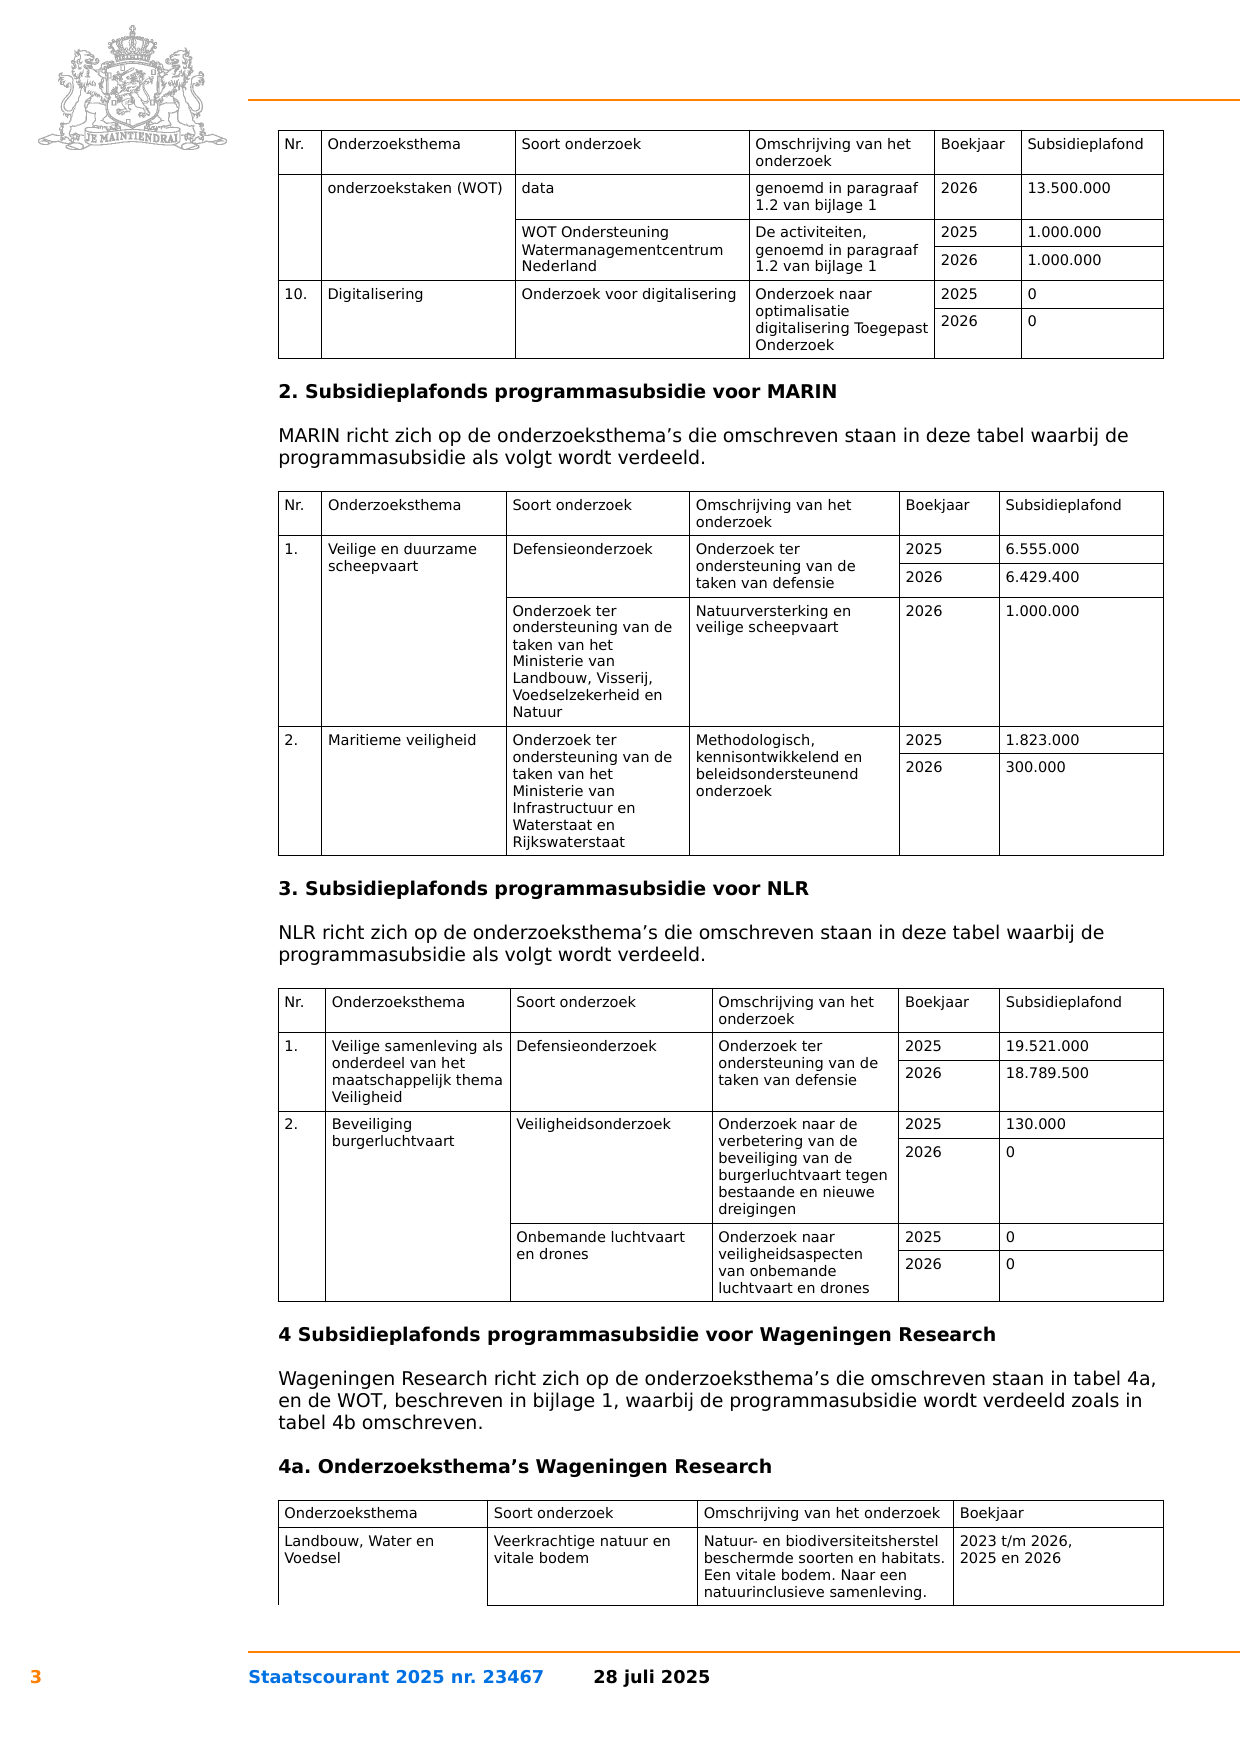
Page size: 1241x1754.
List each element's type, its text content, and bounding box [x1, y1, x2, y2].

table_cell 18.789.500 [1000, 1061, 1163, 1111]
table_header Onderzoeksthema [326, 989, 510, 1032]
table_cell 2023 t/m 2026, 2025 en 2026 [954, 1528, 1163, 1605]
table_cell Veiligheidsonderzoek [511, 1112, 712, 1223]
table_cell Methodologisch, kennisontwikkelend en beleidsondersteunend onderzoek [690, 727, 899, 855]
table_cell 2025 [935, 281, 1021, 307]
table_header Boekjaar [900, 492, 999, 535]
table_cell Defensieonderzoek [507, 536, 689, 597]
table_cell 2. [279, 727, 321, 855]
table_cell WOT Ondersteuning Watermanagementcentrum Nederland [516, 220, 749, 280]
table_cell 2025 [900, 727, 999, 753]
table_cell 0 [1022, 309, 1163, 358]
table_cell 1.000.000 [1000, 598, 1163, 726]
table_cell 130.000 [1000, 1112, 1163, 1138]
table_header Boekjaar [899, 989, 999, 1032]
table_cell 2025 [899, 1224, 999, 1250]
table_cell 2026 [899, 1251, 999, 1301]
table_cell Natuurversterking en veilige scheepvaart [690, 598, 899, 726]
table_cell Defensieonderzoek [511, 1033, 712, 1111]
table_header Omschrijving van het onderzoek [713, 989, 898, 1032]
table_header Nr. [279, 131, 321, 174]
text NLR richt zich op de onderzoeksthema’s die omschreven staan in deze tabel waarbij de programmasubsidie als volgt wordt verdeeld. [278, 922, 1163, 966]
table_cell Onderzoek ter ondersteuning van de taken van defensie [690, 536, 899, 597]
table_cell Onderzoek naar de verbetering van de beveiliging van de burgerluchtvaart tegen bestaande en nieuwe dreigingen [713, 1112, 898, 1223]
table_header Boekjaar [935, 131, 1021, 174]
table_cell Veilige en duurzame scheepvaart [322, 536, 506, 726]
table_header Onderzoeksthema [322, 131, 515, 174]
table_cell 0 [1000, 1224, 1163, 1250]
table_header Soort onderzoek [488, 1501, 697, 1527]
table_cell Veilige samenleving als onderdeel van het maatschappelijk thema Veiligheid [326, 1033, 510, 1111]
table_cell 10. [279, 281, 321, 358]
table_header Soort onderzoek [516, 131, 749, 174]
table_cell onderzoekstaken (WOT) [322, 175, 515, 280]
table_cell 1.000.000 [1022, 247, 1163, 280]
table_cell 6.555.000 [1000, 536, 1163, 563]
subtitle 4a. Onderzoeksthema’s Wageningen Research [278, 1456, 1163, 1478]
table_cell 2026 [900, 598, 999, 726]
table_cell 2026 [899, 1061, 999, 1111]
table_cell Maritieme veiligheid [322, 727, 506, 855]
table_header Nr. [279, 989, 325, 1032]
table_cell 300.000 [1000, 754, 1163, 855]
table_cell Onderzoek naar veiligheidsaspecten van onbemande luchtvaart en drones [713, 1224, 898, 1301]
table_cell Digitalisering [322, 281, 515, 358]
table_header Onderzoeksthema [322, 492, 506, 535]
table_cell 2025 [899, 1033, 999, 1059]
table_cell 2026 [935, 247, 1021, 280]
table_header Subsidieplafond [1022, 131, 1163, 174]
table_cell 0 [1022, 281, 1163, 307]
table_cell 1. [279, 1033, 325, 1111]
table_cell 2026 [899, 1139, 999, 1223]
text Wageningen Research richt zich op de onderzoeksthema’s die omschreven staan in tabel 4a, en de WOT, beschreven in bijlage 1, waarbij de programmasubsidie wordt verdeeld zoals in tabel 4b omschreven. [278, 1368, 1163, 1434]
table_cell De activiteiten, genoemd in paragraaf 1.2 van bijlage 1 [750, 220, 934, 280]
table_cell [279, 175, 321, 280]
table_cell Onderzoek ter ondersteuning van de taken van het Ministerie van Landbouw, Visserij, Voedselzekerheid en Natuur [507, 598, 689, 726]
table_header Omschrijving van het onderzoek [750, 131, 934, 174]
table_header Soort onderzoek [511, 989, 712, 1032]
table_header Subsidieplafond [1000, 989, 1163, 1032]
table_cell 2. [279, 1112, 325, 1301]
table_cell genoemd in paragraaf 1.2 van bijlage 1 [750, 175, 934, 219]
table_cell 6.429.400 [1000, 564, 1163, 597]
table_header Boekjaar [954, 1501, 1163, 1527]
table_cell 1. [279, 536, 321, 726]
table_cell Onderzoek naar optimalisatie digitalisering Toegepast Onderzoek [750, 281, 934, 358]
table_cell Natuur- en biodiversiteitsherstel beschermde soorten en habitats. Een vitale bodem. Naar een natuurinclusieve samenleving. [698, 1528, 953, 1605]
table_cell 13.500.000 [1022, 175, 1163, 219]
table_cell 0 [1000, 1139, 1163, 1223]
subtitle 4 Subsidieplafonds programmasubsidie voor Wageningen Research [278, 1324, 1163, 1346]
table_cell 2026 [935, 175, 1021, 219]
table_cell 2026 [900, 754, 999, 855]
table_header Omschrijving van het onderzoek [690, 492, 899, 535]
table_cell Onderzoek ter ondersteuning van de taken van het Ministerie van Infrastructuur en Waterstaat en Rijkswaterstaat [507, 727, 689, 855]
text MARIN richt zich op de onderzoeksthema’s die omschreven staan in deze tabel waarbij de programmasubsidie als volgt wordt verdeeld. [278, 425, 1163, 469]
table_cell 1.823.000 [1000, 727, 1163, 753]
table_cell Beveiliging burgerluchtvaart [326, 1112, 510, 1301]
table_header Omschrijving van het onderzoek [698, 1501, 953, 1527]
table_cell 19.521.000 [1000, 1033, 1163, 1059]
table_header Onderzoeksthema [279, 1501, 487, 1527]
table_header Subsidieplafond [1000, 492, 1163, 535]
subtitle 2. Subsidieplafonds programmasubsidie voor MARIN [278, 381, 1163, 403]
table_cell 1.000.000 [1022, 220, 1163, 246]
table_cell 0 [1000, 1251, 1163, 1301]
table_cell Onderzoek voor digitalisering [516, 281, 749, 358]
table_cell 2026 [935, 309, 1021, 358]
table_cell 2025 [899, 1112, 999, 1138]
table_header Soort onderzoek [507, 492, 689, 535]
table_cell Onderzoek ter ondersteuning van de taken van defensie [713, 1033, 898, 1111]
table_header Nr. [279, 492, 321, 535]
table_cell data [516, 175, 749, 219]
table_cell 2026 [900, 564, 999, 597]
table_cell Landbouw, Water en Voedsel [279, 1528, 487, 1605]
table_cell 2025 [935, 220, 1021, 246]
table_cell 2025 [900, 536, 999, 563]
subtitle 3. Subsidieplafonds programmasubsidie voor NLR [278, 878, 1163, 900]
table_cell Onbemande luchtvaart en drones [511, 1224, 712, 1301]
table_cell Veerkrachtige natuur en vitale bodem [488, 1528, 697, 1605]
picture [38, 25, 227, 150]
